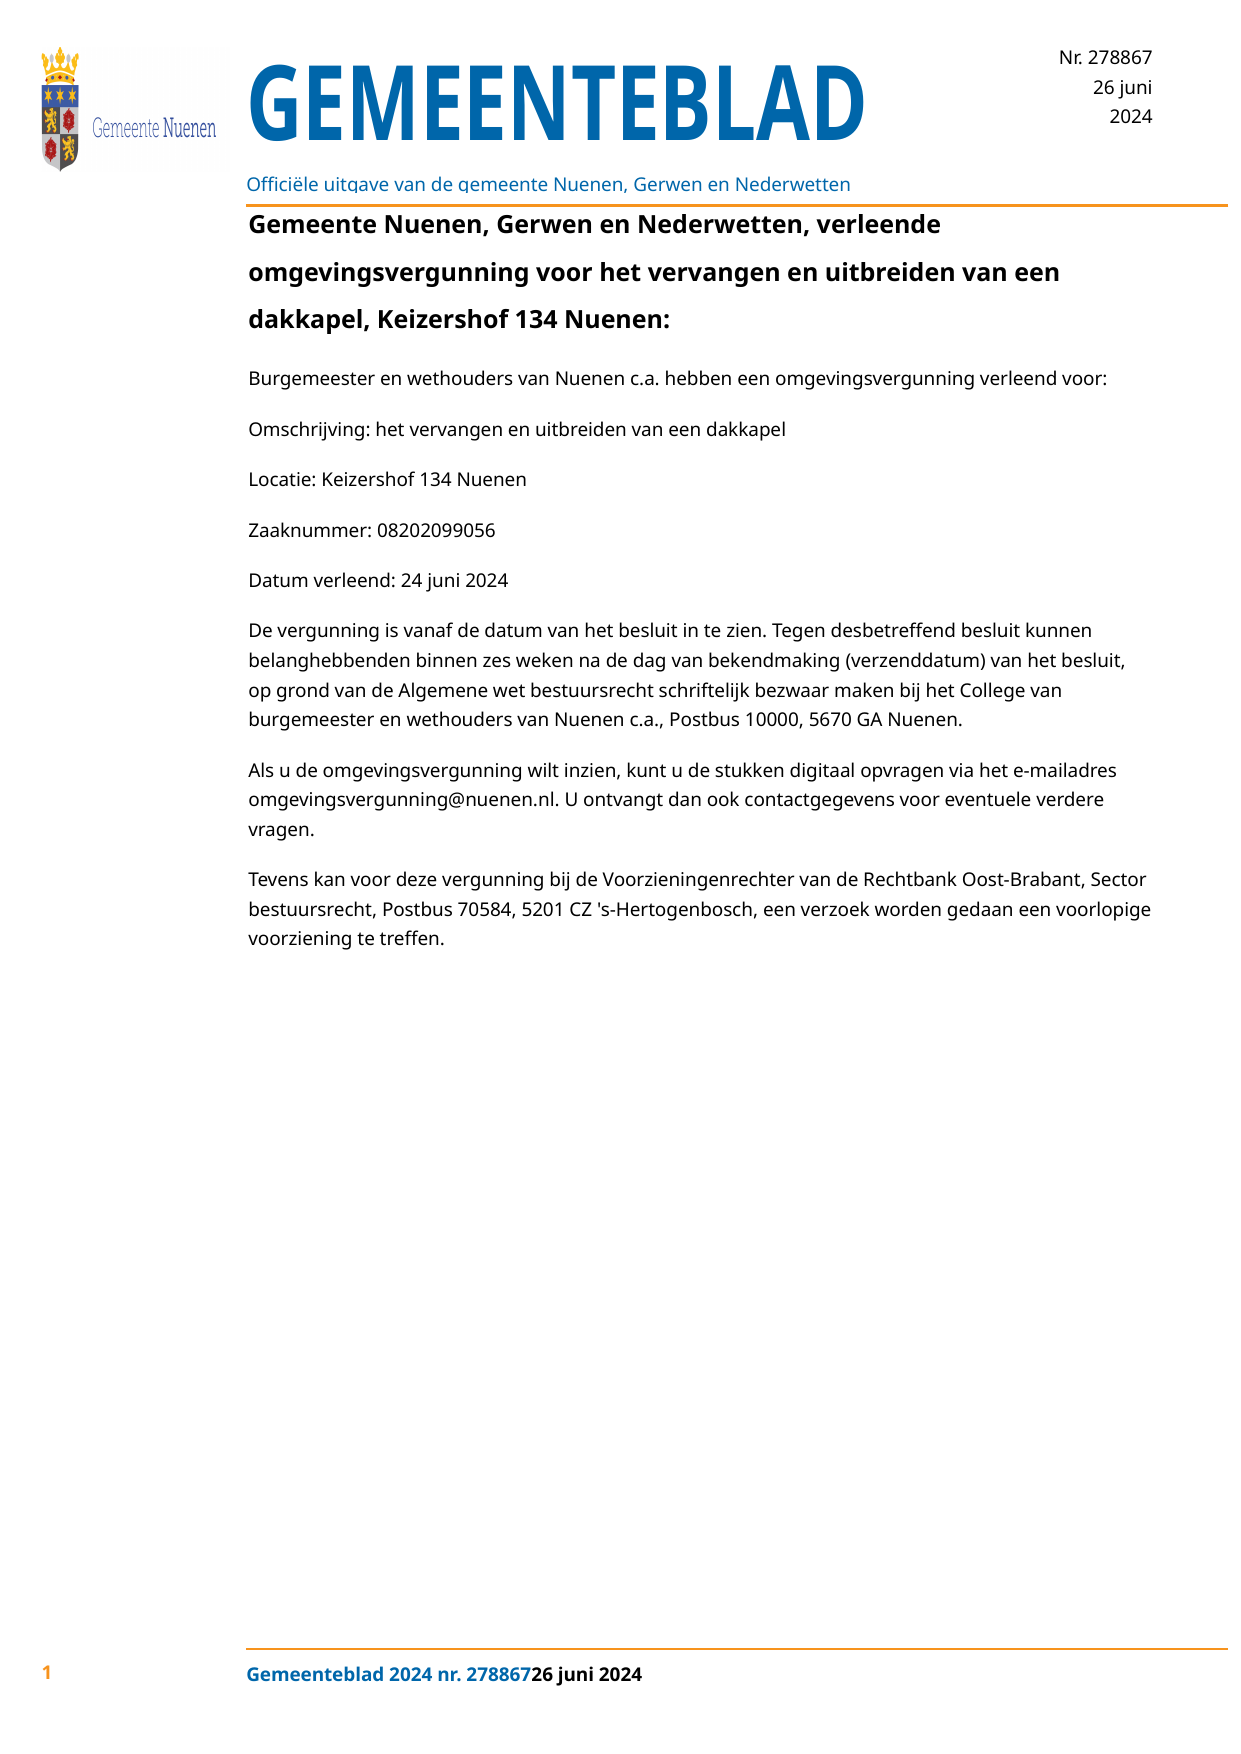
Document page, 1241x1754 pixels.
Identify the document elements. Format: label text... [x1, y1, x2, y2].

text Burgemeester en wethouders van Nuenen c.a. hebben een omgevingsvergunning verleend voor: [248, 366, 1152, 391]
picture [41, 47, 231, 172]
text Zaaknummer: 08202099056 [248, 517, 1152, 542]
text Omschrijving: het vervangen en uitbreiden van een dakkapel [248, 416, 1152, 442]
text De vergunning is vanaf de datum van het besluit in te zien. Tegen desbetreffend besluit kunnen belanghebbenden binnen zes weken na de dag van bekendmaking (verzenddatum) van het besluit, op grond van de Algemene wet bestuursrecht schriftelijk bezwaar maken bij het College van burgemeester en wethouders van Nuenen c.a., Postbus 10000, 5670 GA Nuenen. [248, 618, 1152, 732]
text Locatie: Keizershof 134 Nuenen [248, 466, 1152, 492]
text Gemeente Nuenen, Gerwen en Nederwetten, verleende omgevingsvergunning voor het vervangen en uitbreiden van een dakkapel, Keizershof 134 Nuenen: [248, 207, 1152, 336]
text Datum verleend: 24 juni 2024 [248, 567, 1152, 593]
text Tevens kan voor deze vergunning bij de Voorzieningenrechter van de Rechtbank Oost-Brabant, Sector bestuursrecht, Postbus 70584, 5201 CZ 's-Hertogenbosch, een verzoek worden gedaan een voorlopige voorziening te treffen. [248, 866, 1152, 951]
text Als u de omgevingsvergunning wilt inzien, kunt u de stukken digitaal opvragen via het e-mailadres omgevingsvergunning@nuenen.nl. U ontvangt dan ook contactgegevens voor eventuele verdere vragen. [248, 757, 1152, 842]
